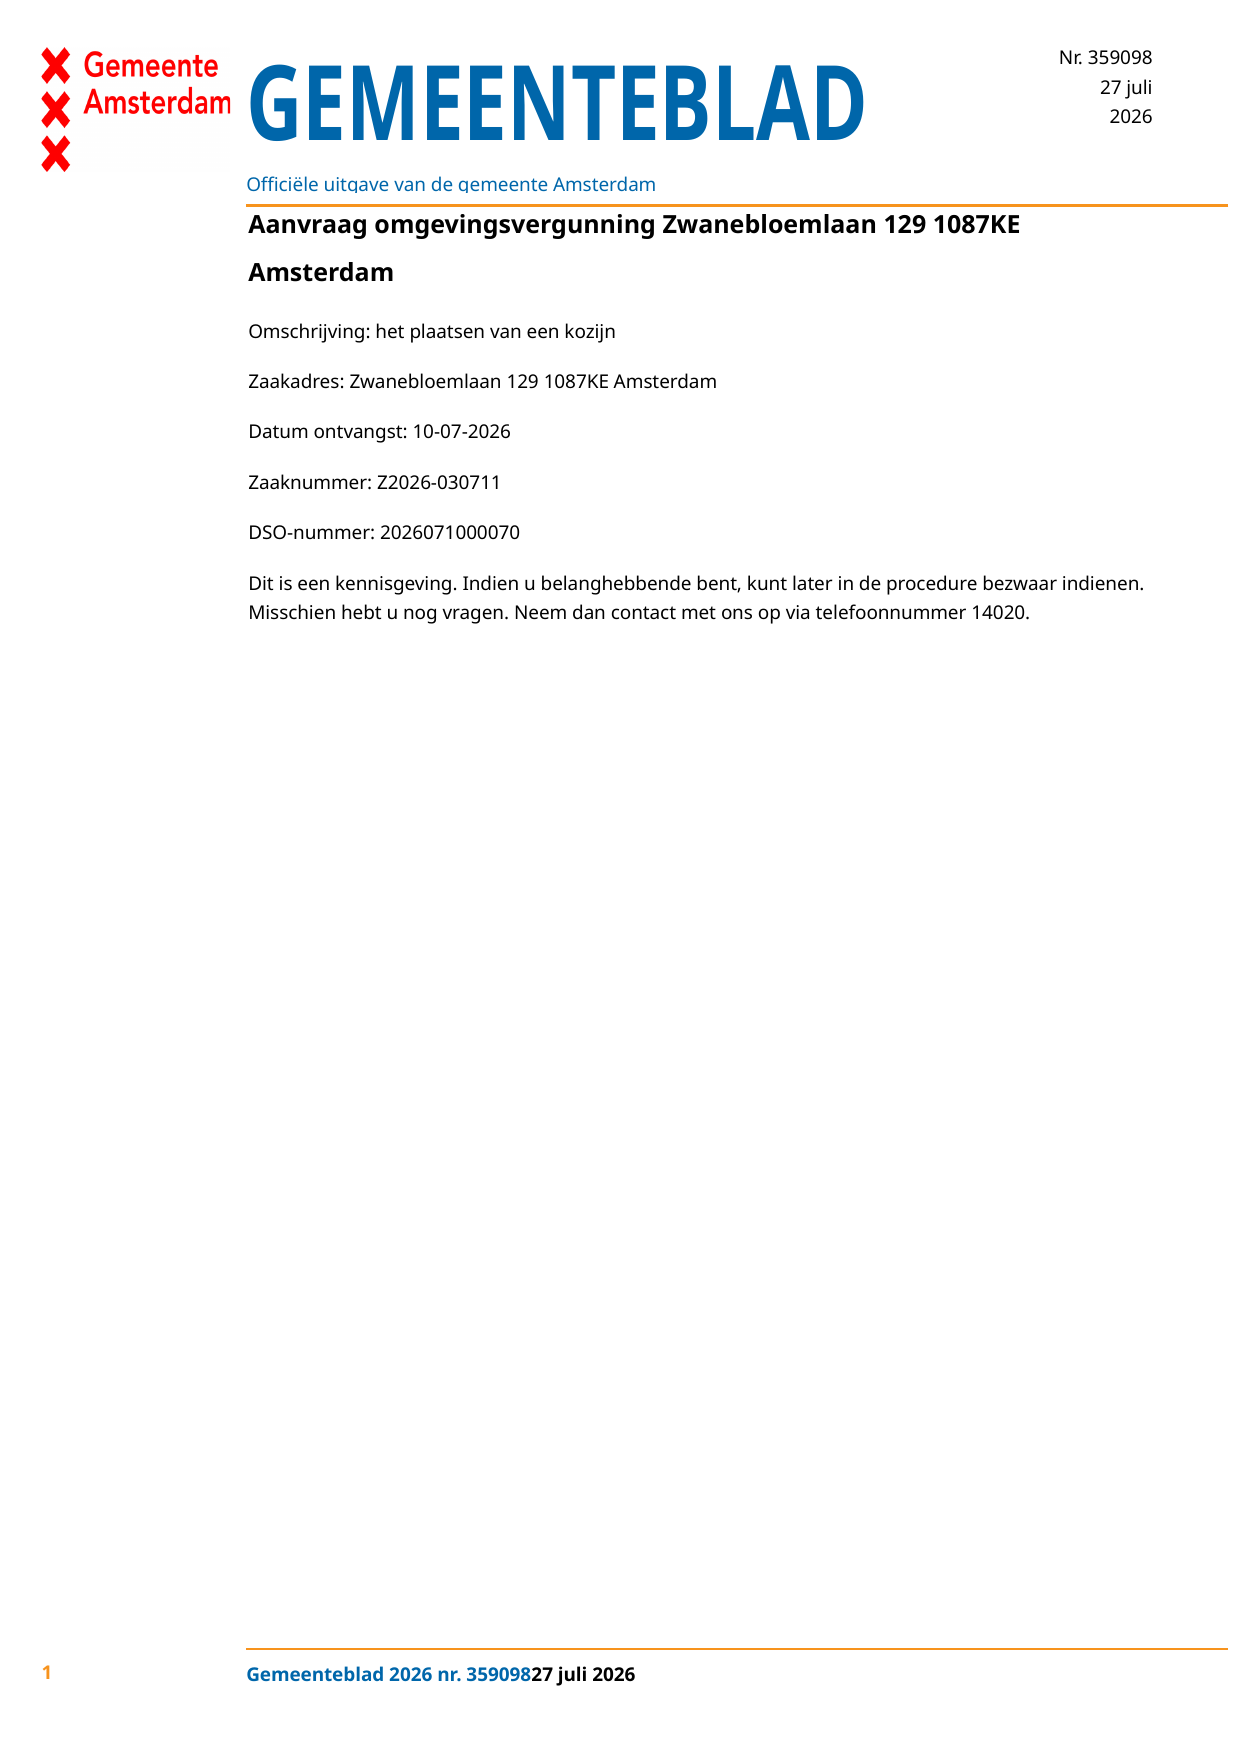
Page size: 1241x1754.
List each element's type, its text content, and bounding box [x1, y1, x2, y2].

text Aanvraag omgevingsvergunning Zwanebloemlaan 129 1087KE Amsterdam [248, 207, 1152, 288]
text Zaakadres: Zwanebloemlaan 129 1087KE Amsterdam [248, 368, 1152, 394]
text DSO-nummer: 2026071000070 [248, 519, 1152, 545]
text Datum ontvangst: 10-07-2026 [248, 419, 1152, 444]
text Dit is een kennisgeving. Indien u belanghebbende bent, kunt later in de procedure bezwaar indienen. Misschien hebt u nog vragen. Neem dan contact met ons op via telefoonnummer 14020. [248, 570, 1152, 625]
text Zaaknummer: Z2026-030711 [248, 469, 1152, 495]
picture [41, 47, 231, 172]
text Omschrijving: het plaatsen van een kozijn [248, 318, 1152, 344]
